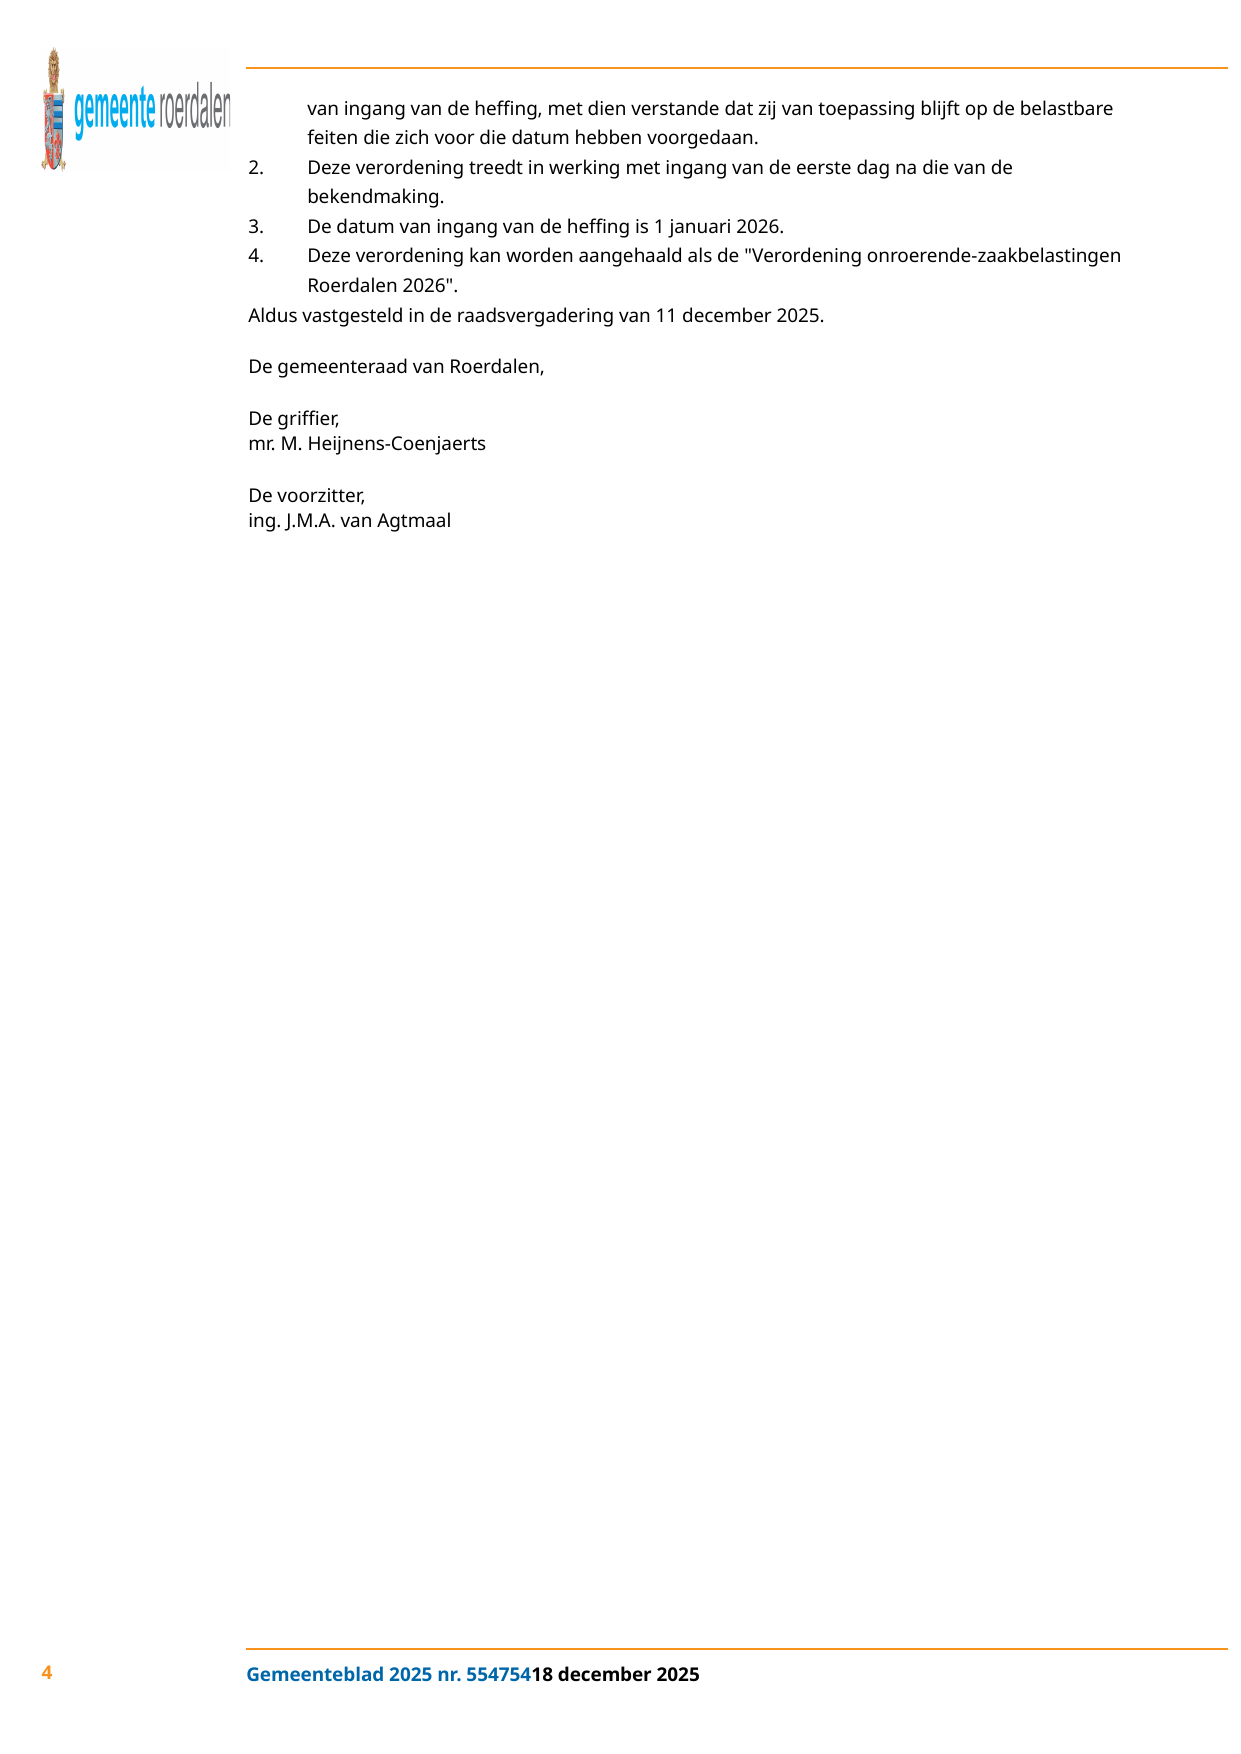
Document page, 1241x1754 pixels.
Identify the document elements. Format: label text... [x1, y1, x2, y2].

text De griffier, [248, 405, 1152, 431]
text ing. J.M.A. van Agtmaal [248, 508, 1152, 533]
list Deze verordening treedt in werking met ingang van de eerste dag na die van de bekendmaking. [248, 154, 1152, 209]
list Deze verordening kan worden aangehaald als de "Verordening onroerende-zaakbelastingen Roerdalen 2026". [248, 243, 1152, 298]
list van ingang van de heffing, met dien verstande dat zij van toepassing blijft op de belastbare feiten die zich voor die datum hebben voorgedaan. [248, 95, 1152, 150]
text De voorzitter, [248, 482, 1152, 508]
text Aldus vastgesteld in de raadsvergadering van 11 december 2025. [248, 302, 1152, 328]
text mr. M. Heijnens-Coenjaerts [248, 431, 1152, 456]
text De gemeenteraad van Roerdalen, [248, 353, 1152, 379]
picture [41, 47, 231, 172]
list De datum van ingang van de heffing is 1 januari 2026. [248, 213, 1152, 239]
